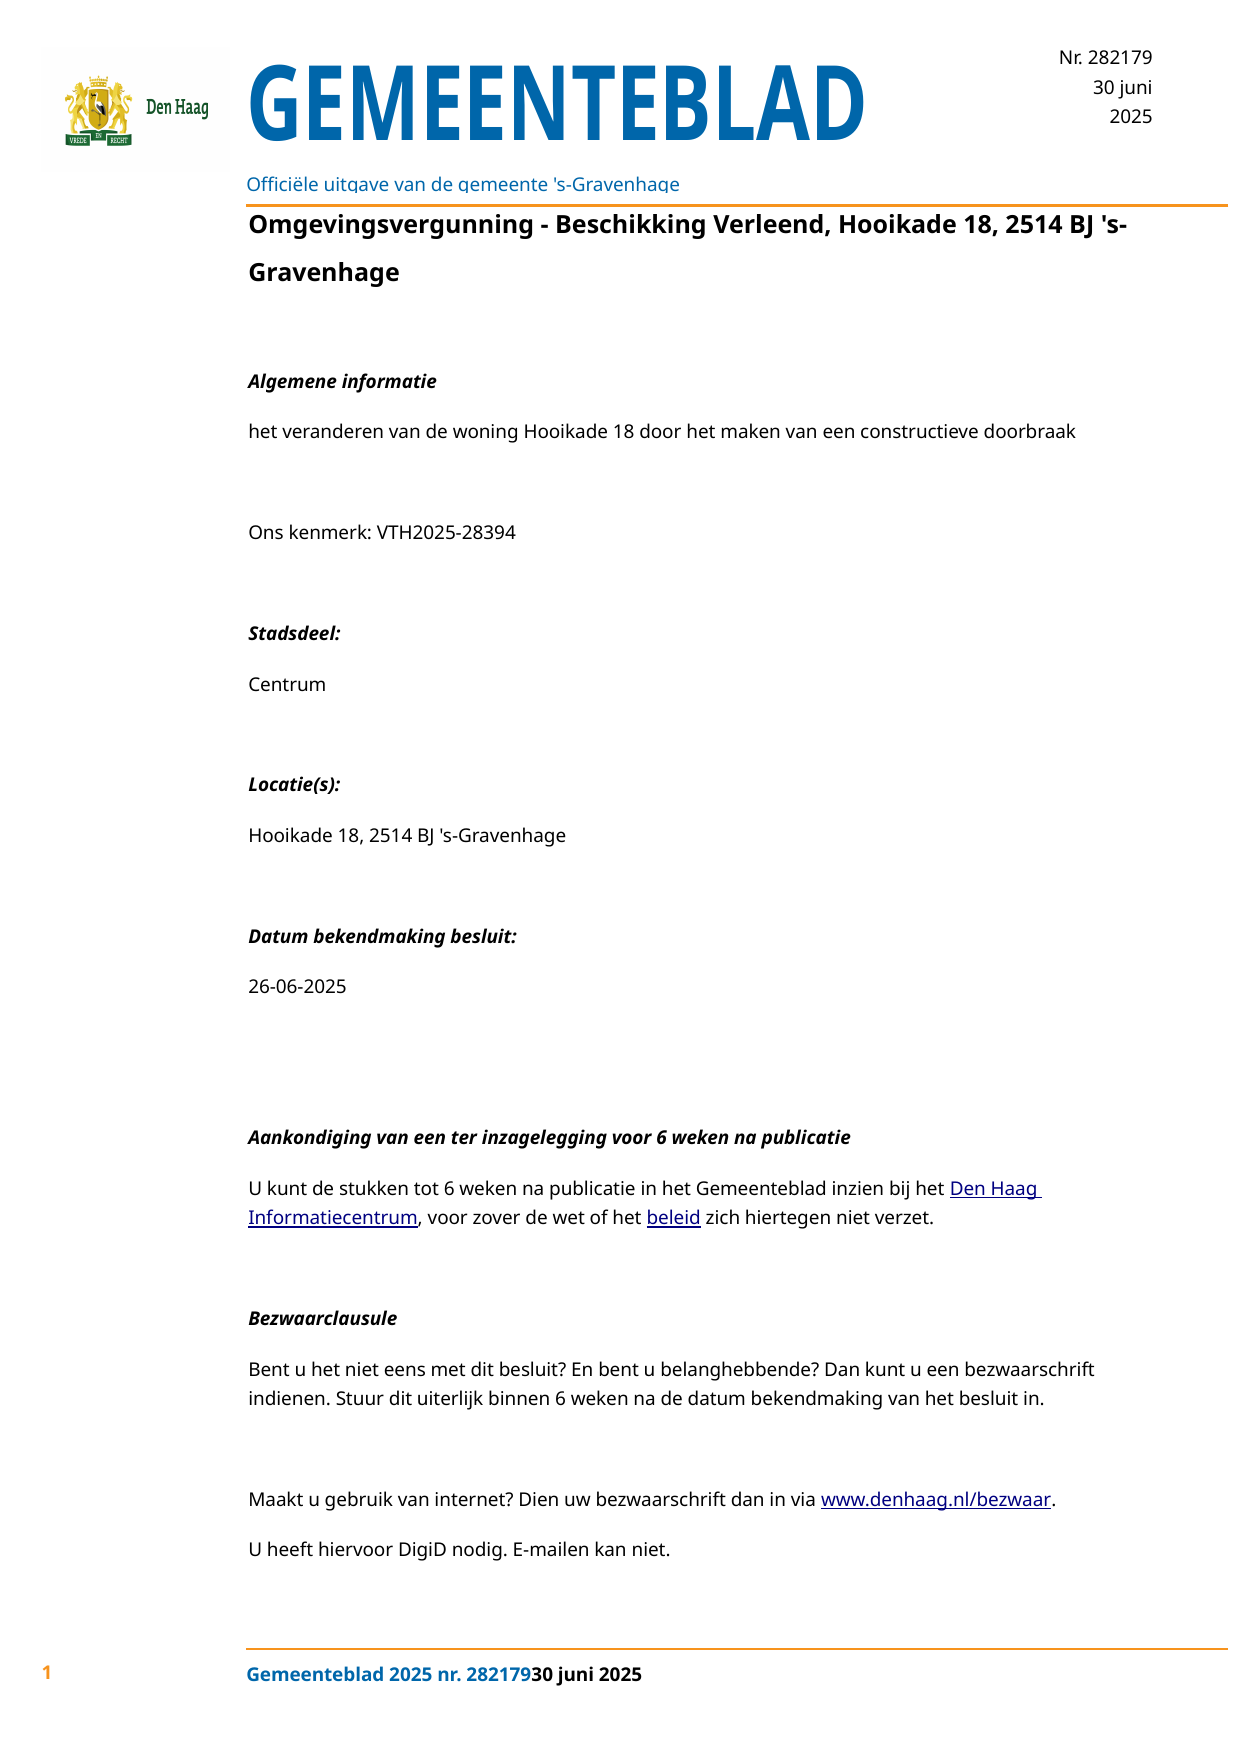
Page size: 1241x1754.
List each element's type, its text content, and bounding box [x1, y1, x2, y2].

text Stadsdeel: [248, 620, 1152, 646]
text Maakt u gebruik van internet? Dien uw bezwaarschrift dan in via www.denhaag.nl/bezwaar. [248, 1486, 1152, 1512]
picture [41, 47, 231, 172]
text Locatie(s): [248, 772, 1152, 797]
text Omgevingsvergunning - Beschikking Verleend, Hooikade 18, 2514 BJ 's-Gravenhage [248, 207, 1152, 288]
text Aankondiging van een ter inzagelegging voor 6 weken na publicatie [248, 1124, 1152, 1150]
text het veranderen van de woning Hooikade 18 door het maken van een constructieve doorbraak [248, 419, 1152, 444]
text Centrum [248, 671, 1152, 697]
text U kunt de stukken tot 6 weken na publicatie in het Gemeenteblad inzien bij het Den Haag Informatiecentrum, voor zover de wet of het beleid zich hiertegen niet verzet. [248, 1175, 1152, 1230]
text Algemene informatie [248, 368, 1152, 394]
text Bezwaarclausule [248, 1305, 1152, 1331]
text Hooikade 18, 2514 BJ 's-Gravenhage [248, 822, 1152, 848]
text U heeft hiervoor DigiD nodig. E-mailen kan niet. [248, 1537, 1152, 1562]
text 26-06-2025 [248, 973, 1152, 999]
text Datum bekendmaking besluit: [248, 923, 1152, 949]
text Ons kenmerk: VTH2025-28394 [248, 519, 1152, 545]
text Bent u het niet eens met dit besluit? En bent u belanghebbende? Dan kunt u een bezwaarschrift indienen. Stuur dit uiterlijk binnen 6 weken na de datum bekendmaking van het besluit in. [248, 1356, 1152, 1411]
